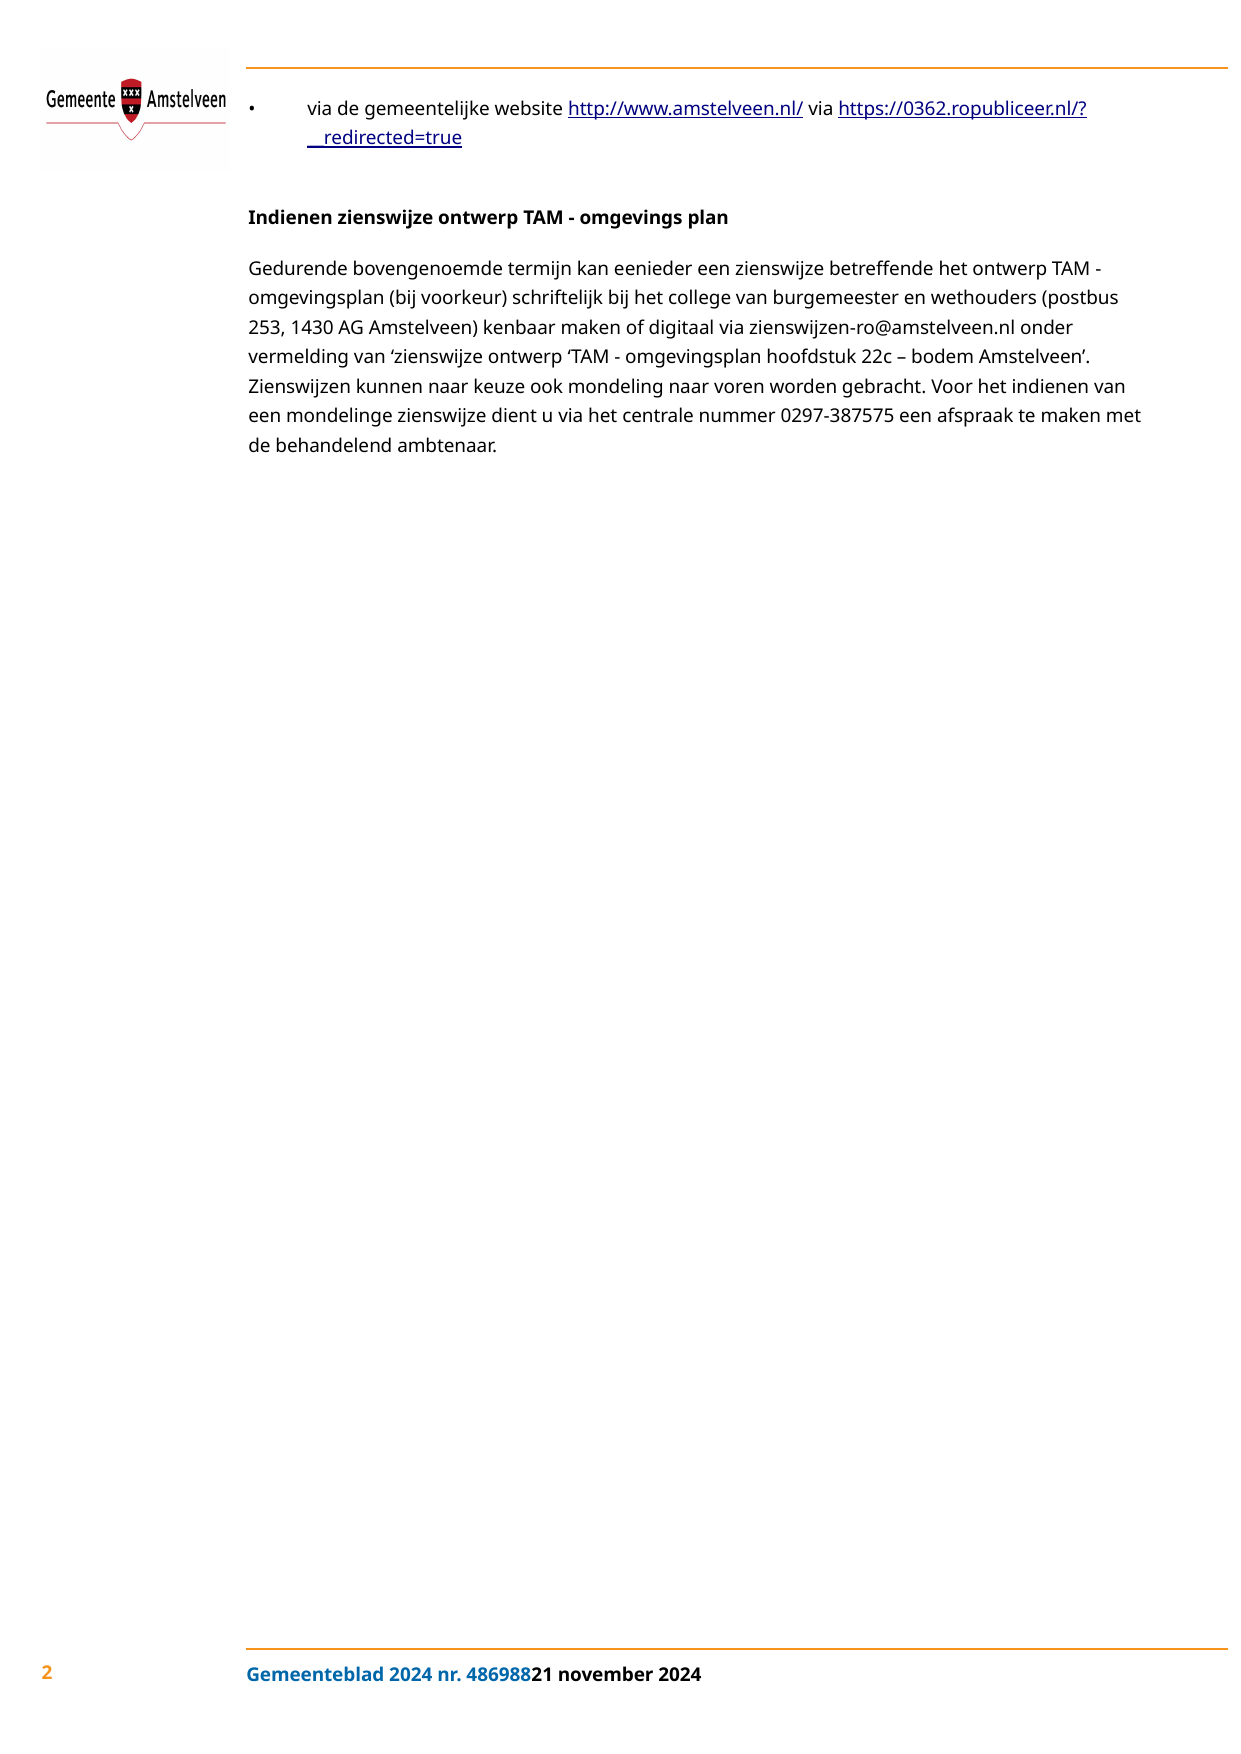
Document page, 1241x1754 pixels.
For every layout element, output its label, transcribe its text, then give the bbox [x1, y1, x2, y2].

text Indienen zienswijze ontwerp TAM - omgevings plan [248, 204, 1152, 230]
list via de gemeentelijke website http://www.amstelveen.nl/ via https://0362.ropubliceer.nl/?__redirected=true [248, 95, 1152, 150]
text Gedurende bovengenoemde termijn kan eenieder een zienswijze betreffende het ontwerp TAM - omgevingsplan (bij voorkeur) schriftelijk bij het college van burgemeester en wethouders (postbus 253, 1430 AG Amstelveen) kenbaar maken of digitaal via zienswijzen-ro@amstelveen.nl onder vermelding van ‘zienswijze ontwerp ‘TAM - omgevingsplan hoofdstuk 22c – bodem Amstelveen’. Zienswijzen kunnen naar keuze ook mondeling naar voren worden gebracht. Voor het indienen van een mondelinge zienswijze dient u via het centrale nummer 0297-387575 een afspraak te maken met de behandelend ambtenaar. [248, 255, 1152, 458]
picture [41, 47, 231, 172]
